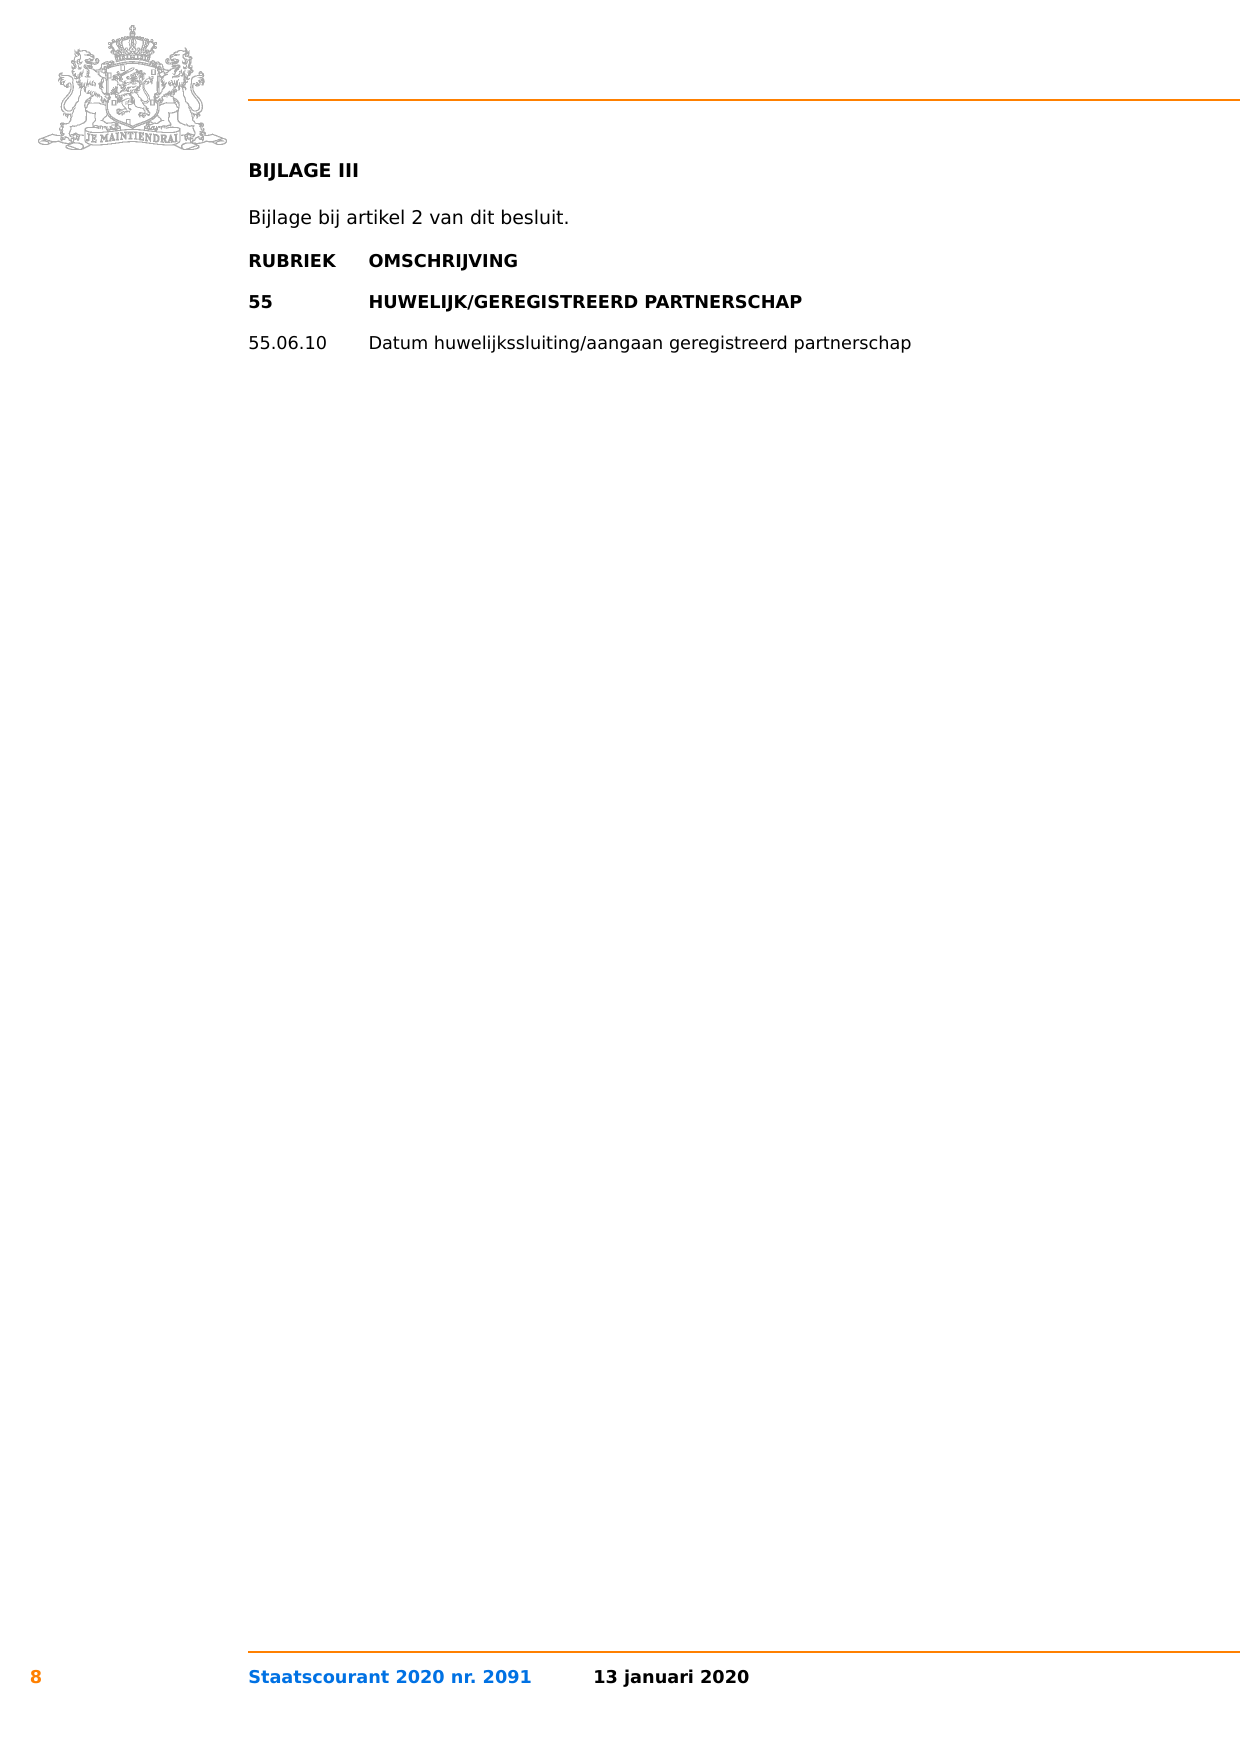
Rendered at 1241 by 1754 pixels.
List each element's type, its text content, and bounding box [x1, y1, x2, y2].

picture [38, 25, 227, 150]
text Bijlage bij artikel 2 van dit besluit. [248, 207, 1163, 229]
table_cell 55.06.10 [248, 333, 362, 354]
table_cell [363, 271, 1163, 292]
table_cell 55 [248, 292, 362, 313]
table_cell [248, 313, 362, 333]
table_cell Datum huwelijkssluiting/aangaan geregistreerd partnerschap [363, 333, 1163, 354]
table_cell [248, 271, 362, 292]
table_cell [363, 313, 1163, 333]
table_header OMSCHRIJVING [363, 251, 1163, 271]
table_cell HUWELIJK/GEREGISTREERD PARTNERSCHAP [363, 292, 1163, 313]
subtitle BIJLAGE III [248, 160, 1163, 182]
table_header RUBRIEK [248, 251, 362, 271]
